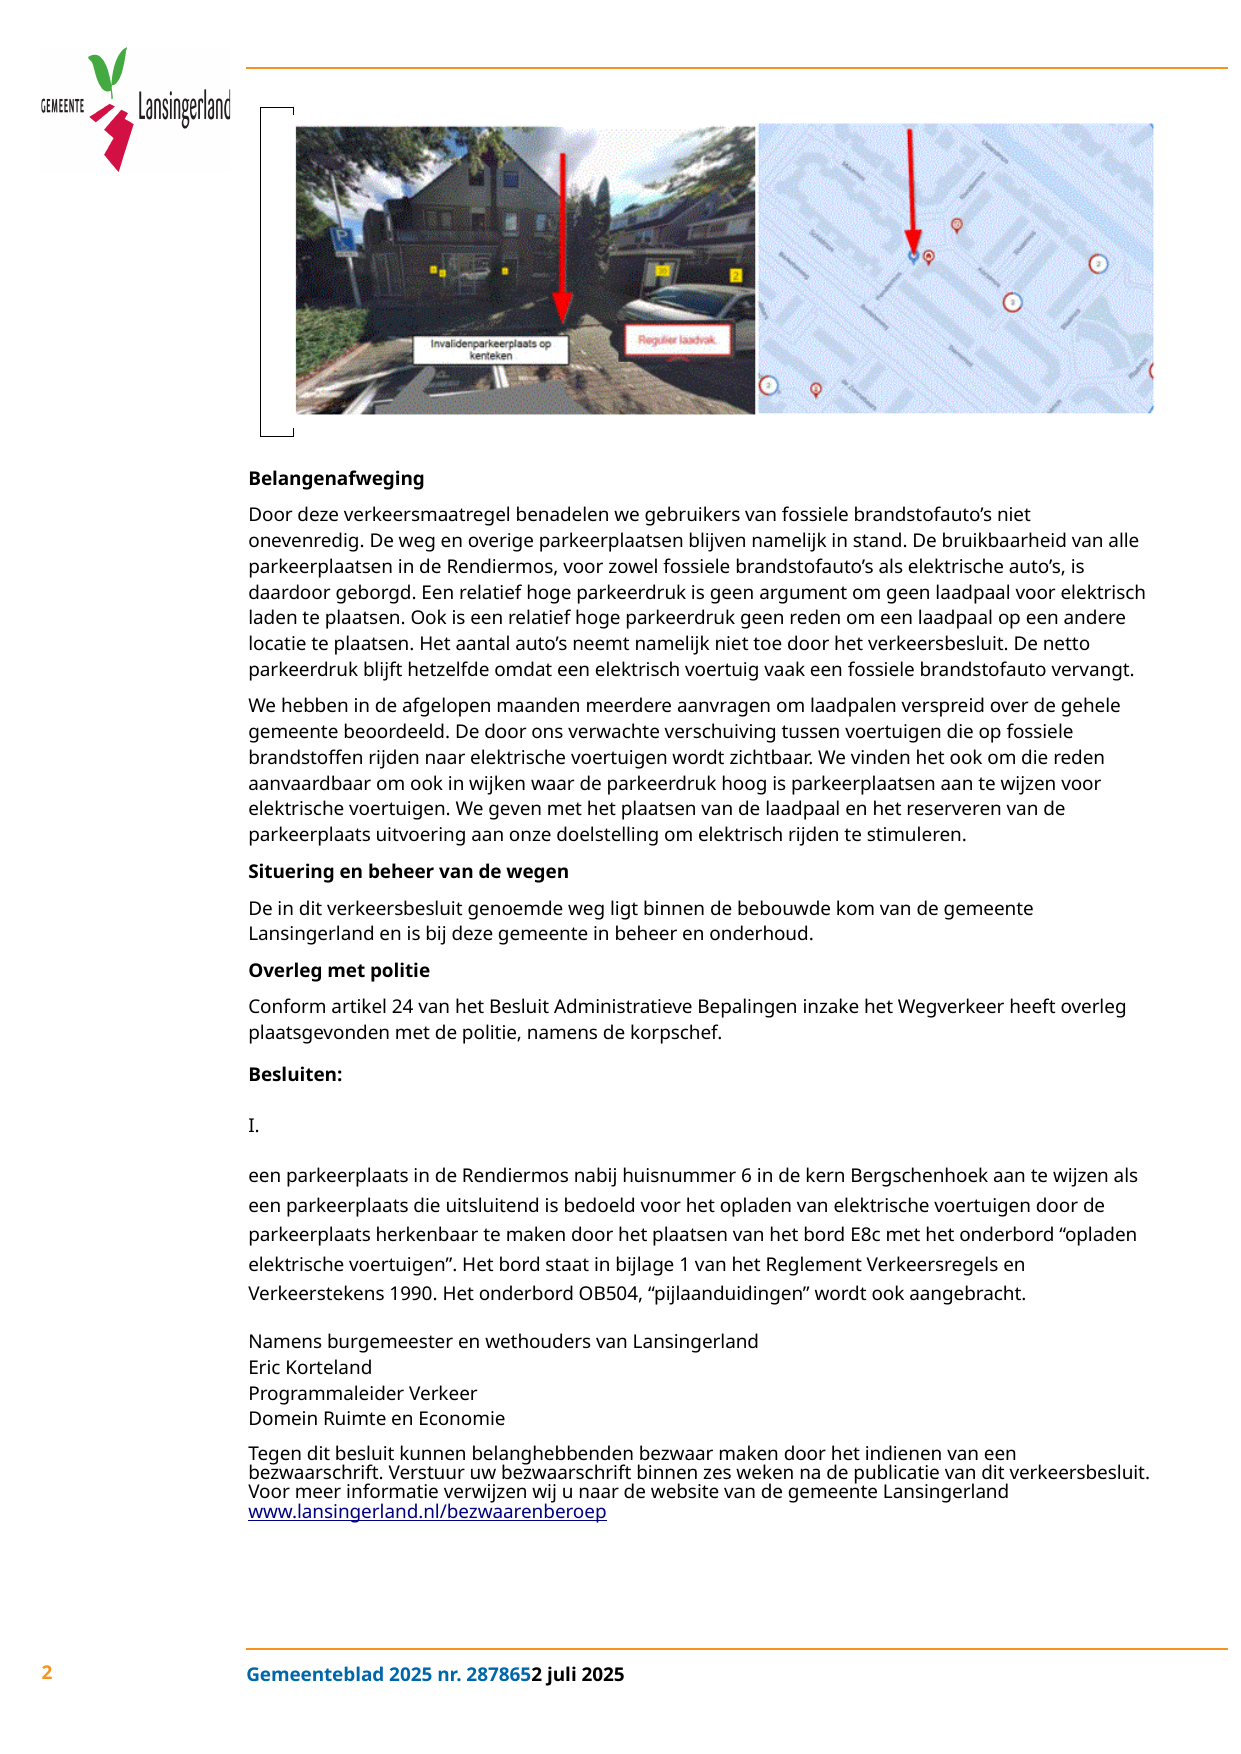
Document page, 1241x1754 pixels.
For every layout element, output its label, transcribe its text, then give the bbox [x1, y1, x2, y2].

text Situering en beheer van de wegen [248, 858, 1152, 884]
text Programmaleider Verkeer [248, 1380, 1152, 1406]
text Domein Ruimte en Economie [248, 1406, 1152, 1431]
text een parkeerplaats in de Rendiermos nabij huisnummer 6 in de kern Bergschenhoek aan te wijzen als een parkeerplaats die uitsluitend is bedoeld voor het opladen van elektrische voertuigen door de parkeerplaats herkenbaar te maken door het plaatsen van het bord E8c met het onderbord “opladen elektrische voertuigen”. Het bord staat in bijlage 1 van het Reglement Verkeersregels en Verkeerstekens 1990. Het onderbord OB504, “pijlaanduidingen” wordt ook aangebracht. [248, 1162, 1152, 1306]
picture [268, 115, 1173, 428]
text We hebben in de afgelopen maanden meerdere aanvragen om laadpalen verspreid over de gehele gemeente beoordeeld. De door ons verwachte verschuiving tussen voertuigen die op fossiele brandstoffen rijden naar elektrische voertuigen wordt zichtbaar. We vinden het ook om die reden aanvaardbaar om ook in wijken waar de parkeerdruk hoog is parkeerplaatsen aan te wijzen voor elektrische voertuigen. We geven met het plaatsen van de laadpaal en het reserveren van de parkeerplaats uitvoering aan onze doelstelling om elektrisch rijden te stimuleren. [248, 693, 1152, 847]
text Door deze verkeersmaatregel benadelen we gebruikers van fossiele brandstofauto’s niet onevenredig. De weg en overige parkeerplaatsen blijven namelijk in stand. De bruikbaarheid van alle parkeerplaatsen in de Rendiermos, voor zowel fossiele brandstofauto’s als elektrische auto’s, is daardoor geborgd. Een relatief hoge parkeerdruk is geen argument om geen laadpaal voor elektrisch laden te plaatsen. Ook is een relatief hoge parkeerdruk geen reden om een laadpaal op een andere locatie te plaatsen. Het aantal auto’s neemt namelijk niet toe door het verkeersbesluit. De netto parkeerdruk blijft hetzelfde omdat een elektrisch voertuig vaak een fossiele brandstofauto vervangt. [248, 502, 1152, 682]
text Belangenafweging [248, 465, 1152, 491]
text Namens burgemeester en wethouders van Lansingerland [248, 1328, 1152, 1354]
text Conform artikel 24 van het Besluit Administratieve Bepalingen inzake het Wegverkeer heeft overleg plaatsgevonden met de politie, namens de korpschef. [248, 994, 1152, 1045]
picture [41, 47, 231, 172]
text Overleg met politie [248, 957, 1152, 983]
text Eric Korteland [248, 1354, 1152, 1380]
text De in dit verkeersbesluit genoemde weg ligt binnen de bebouwde kom van de gemeente Lansingerland en is bij deze gemeente in beheer en onderhoud. [248, 895, 1152, 946]
text Besluiten: [248, 1061, 1152, 1087]
text I. [248, 1112, 1152, 1138]
text Tegen dit besluit kunnen belanghebbenden bezwaar maken door het indienen van een bezwaarschrift. Verstuur uw bezwaarschrift binnen zes weken na de publicatie van dit verkeersbesluit. Voor meer informatie verwijzen wij u naar de website van de gemeente Lansingerland www.lansingerland.nl/bezwaarenberoep [248, 1445, 1152, 1522]
